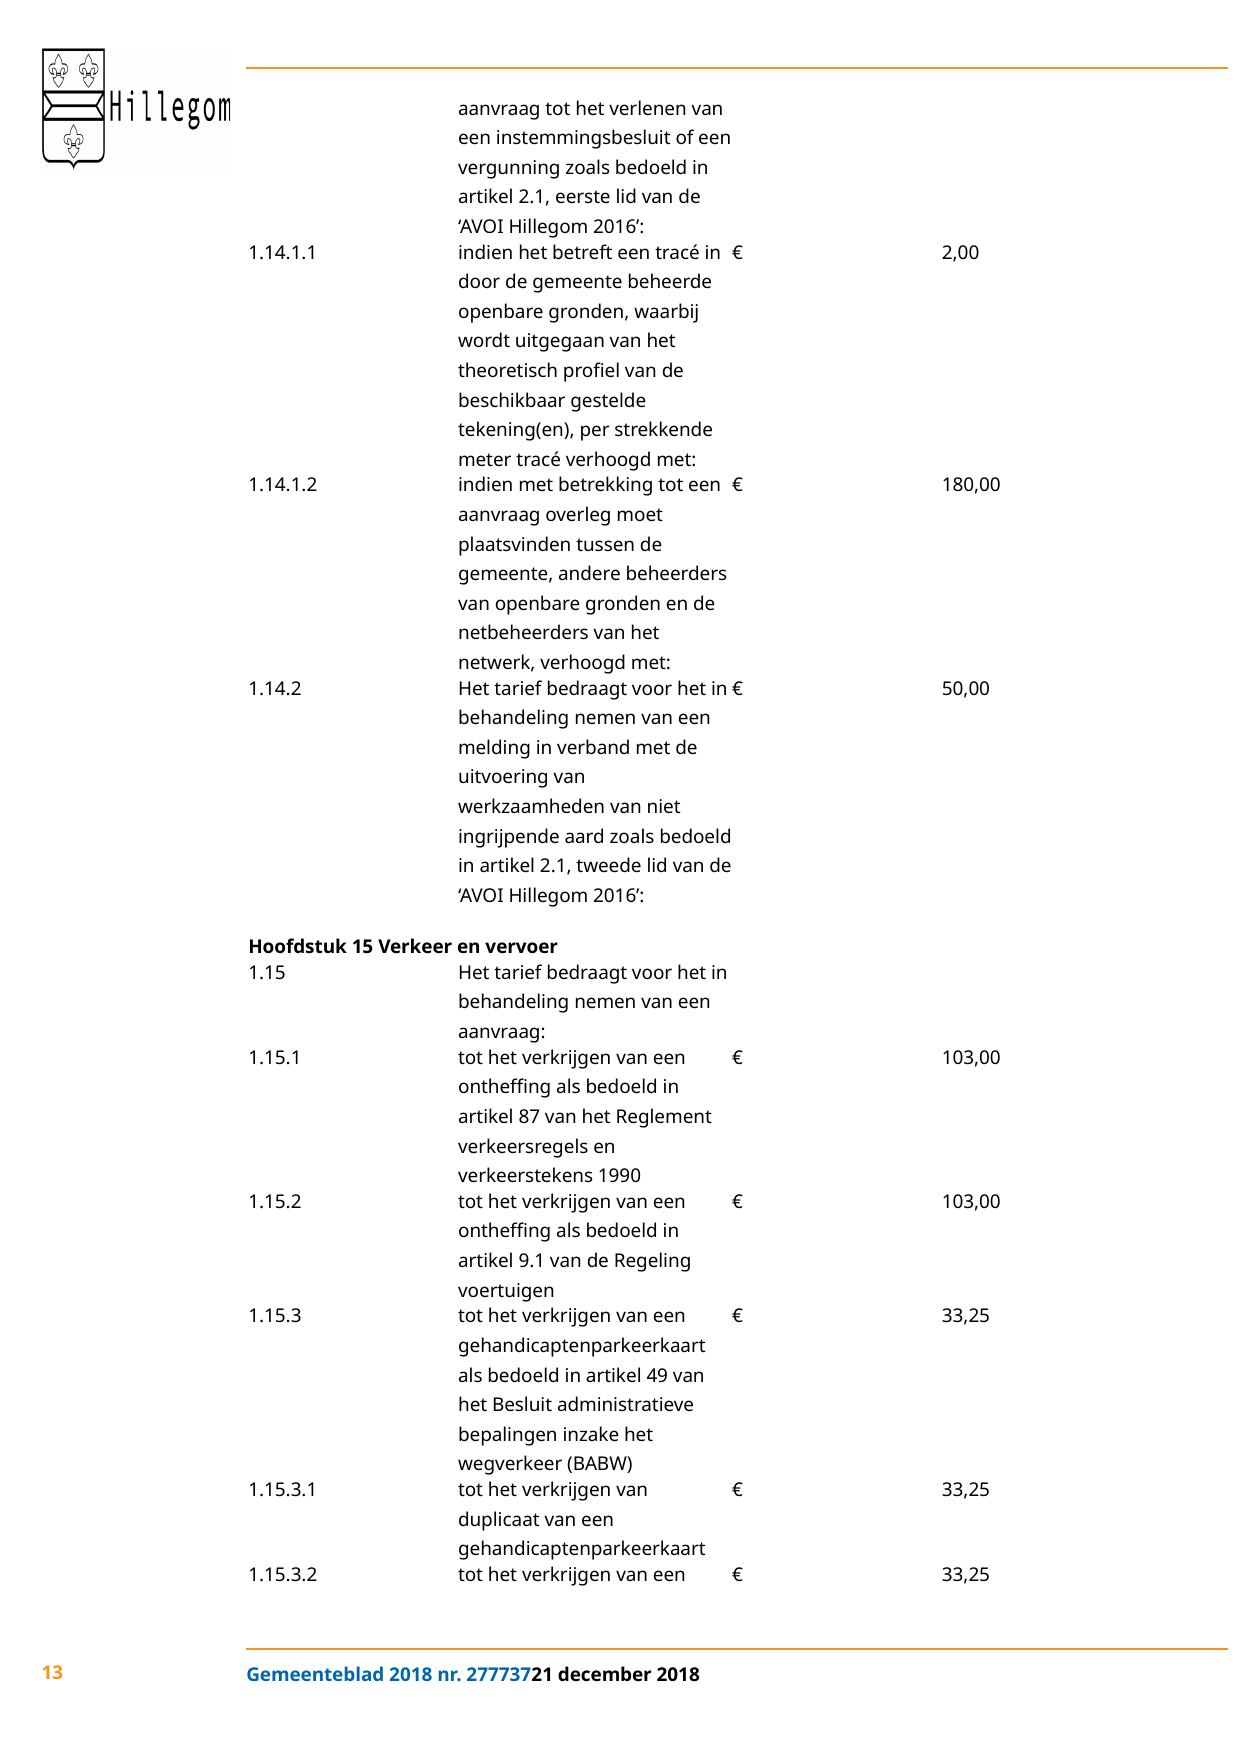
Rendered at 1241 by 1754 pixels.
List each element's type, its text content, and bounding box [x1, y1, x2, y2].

table_cell 1.14.1.1 [248, 239, 458, 472]
table_cell indien het betreft een tracé in door de gemeente beheerde openbare gronden, waarbij wordt uitgegaan van het theoretisch profiel van de beschikbaar gestelde tekening(en), per strekkende meter tracé verhoogd met: [458, 239, 732, 472]
table_cell € [732, 472, 942, 675]
table_cell Het tarief bedraagt voor het in behandeling nemen van een melding in verband met de uitvoering van werkzaamheden van niet ingrijpende aard zoals bedoeld in artikel 2.1, tweede lid van de ‘AVOI Hillegom 2016’: [458, 675, 732, 908]
table_cell € [732, 1188, 942, 1303]
table_cell [732, 908, 942, 933]
table_cell indien met betrekking tot een aanvraag overleg moet plaatsvinden tussen de gemeente, andere beheerders van openbare gronden en de netbeheerders van het netwerk, verhoogd met: [458, 472, 732, 675]
table_cell 103,00 [942, 1044, 1152, 1188]
table_cell Het tarief bedraagt voor het in behandeling nemen van een aanvraag: [458, 959, 732, 1044]
table_cell Hoofdstuk 15 Verkeer en vervoer [248, 934, 732, 959]
table_cell 50,00 [942, 675, 1152, 908]
table_cell € [732, 1044, 942, 1188]
table_cell tot het verkrijgen van een ontheffing als bedoeld in artikel 87 van het Reglement verkeersregels en verkeerstekens 1990 [458, 1044, 732, 1188]
table_cell 2,00 [942, 239, 1152, 472]
table_cell 1.15.1 [248, 1044, 458, 1188]
table_cell [248, 908, 458, 933]
table_cell 1.14.2 [248, 675, 458, 908]
table_cell [732, 959, 942, 1044]
table_cell 1.15.3.1 [248, 1476, 458, 1561]
table_cell 103,00 [942, 1188, 1152, 1303]
table_cell [732, 934, 942, 959]
table_cell [732, 95, 942, 239]
table_cell tot het verkrijgen van een gehandicaptenparkeerkaart als bedoeld in artikel 49 van het Besluit administratieve bepalingen inzake het wegverkeer (BABW) [458, 1303, 732, 1476]
table_cell € [732, 239, 942, 472]
table_cell aanvraag tot het verlenen van een instemmingsbesluit of een vergunning zoals bedoeld in artikel 2.1, eerste lid van de ‘AVOI Hillegom 2016’: [458, 95, 732, 239]
table_cell € [732, 1476, 942, 1561]
table_cell 33,25 [942, 1303, 1152, 1476]
table_cell [248, 95, 458, 239]
table_cell € [732, 675, 942, 908]
table_cell 33,25 [942, 1476, 1152, 1561]
table_cell [942, 959, 1152, 1044]
table_cell € [732, 1561, 942, 1587]
table_cell 33,25 [942, 1561, 1152, 1587]
table_cell [942, 908, 1152, 933]
table_cell [942, 95, 1152, 239]
table_cell tot het verkrijgen van duplicaat van een gehandicaptenparkeerkaart [458, 1476, 732, 1561]
table_cell [942, 934, 1152, 959]
table_cell tot het verkrijgen van een ontheffing als bedoeld in artikel 9.1 van de Regeling voertuigen [458, 1188, 732, 1303]
table_cell 1.15.2 [248, 1188, 458, 1303]
table_cell 1.15.3 [248, 1303, 458, 1476]
table_cell 1.14.1.2 [248, 472, 458, 675]
table_cell [458, 908, 732, 933]
table_cell tot het verkrijgen van een [458, 1561, 732, 1587]
table_cell € [732, 1303, 942, 1476]
picture [41, 47, 231, 172]
table_cell 180,00 [942, 472, 1152, 675]
table_cell 1.15.3.2 [248, 1561, 458, 1587]
table_cell 1.15 [248, 959, 458, 1044]
